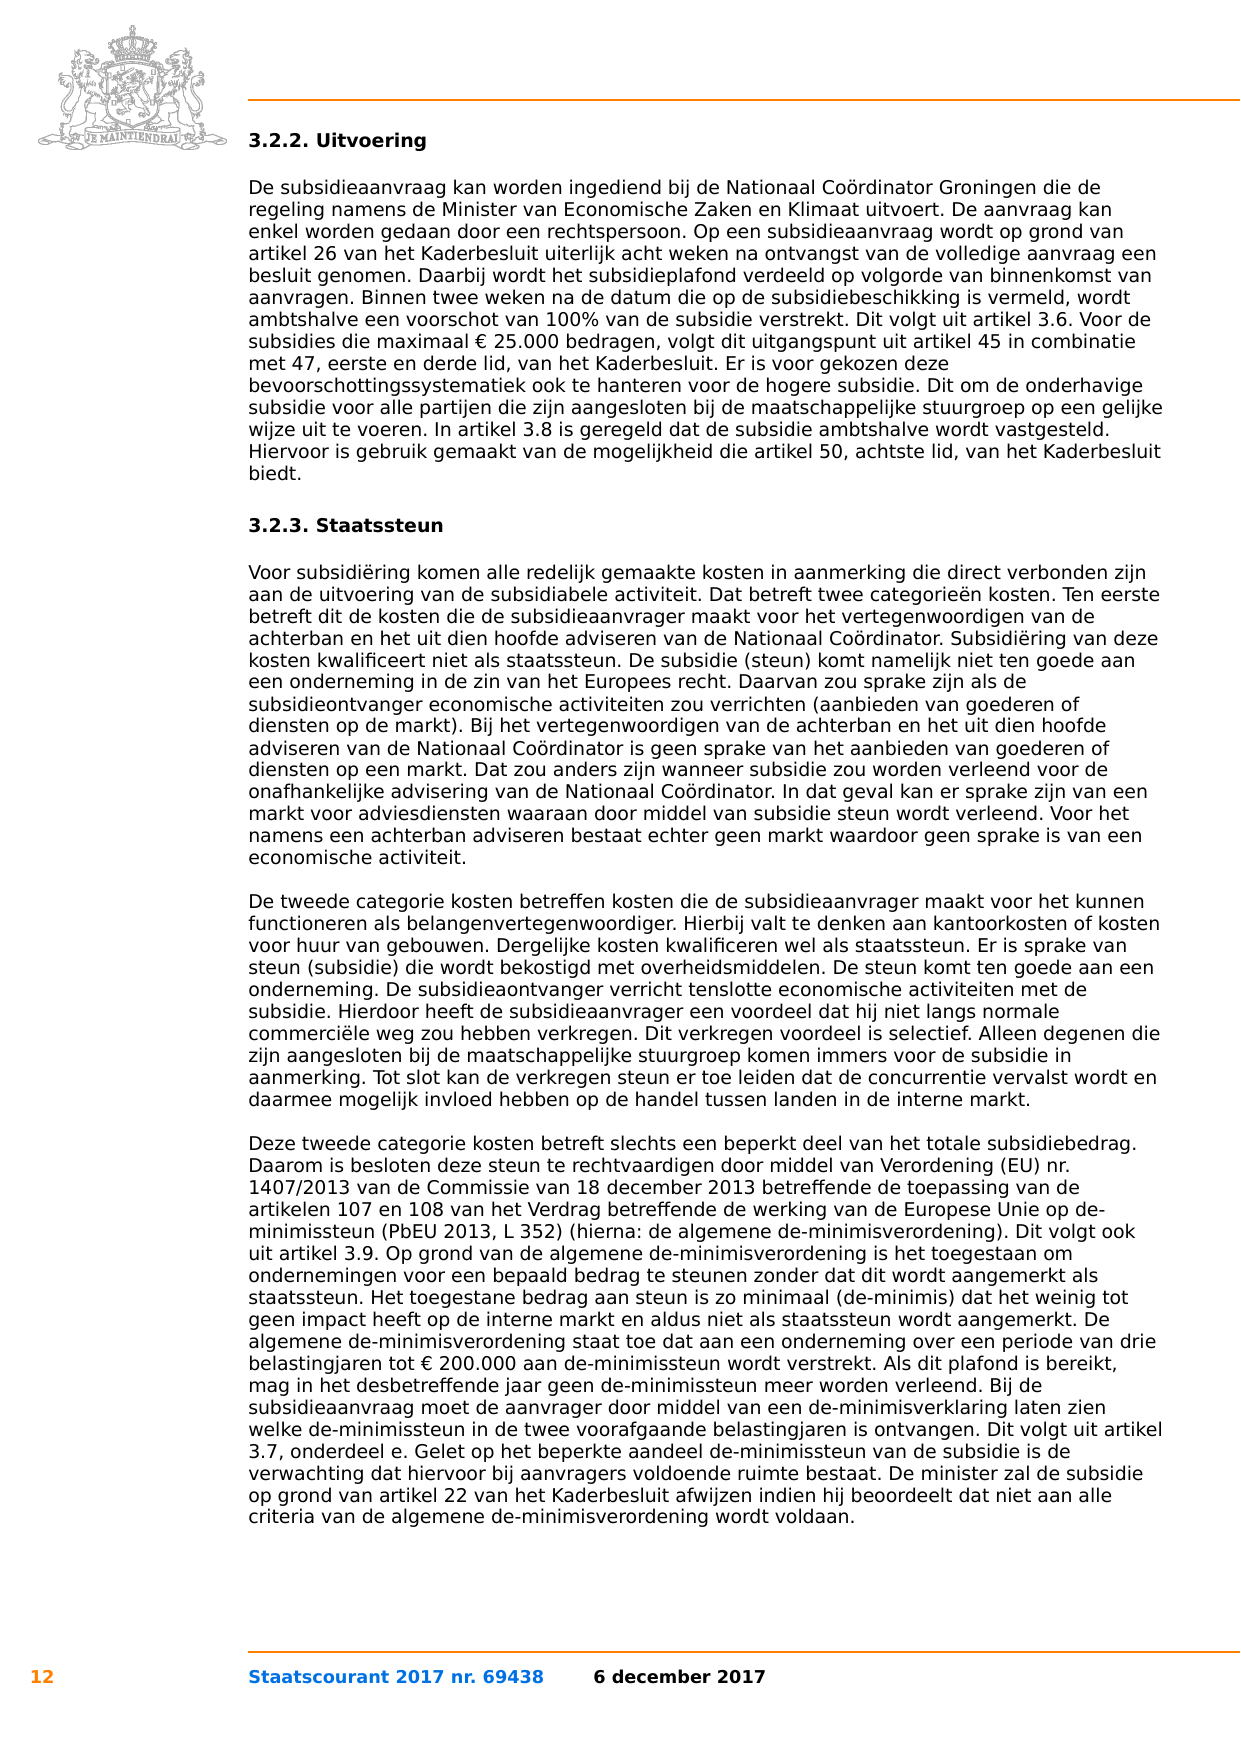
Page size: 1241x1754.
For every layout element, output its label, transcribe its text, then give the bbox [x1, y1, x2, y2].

picture [38, 25, 227, 150]
subtitle 3.2.3. Staatssteun [248, 514, 1163, 537]
text Voor subsidiëring komen alle redelijk gemaakte kosten in aanmerking die direct verbonden zijn aan de uitvoering van de subsidiabele activiteit. Dat betreft twee categorieën kosten. Ten eerste betreft dit de kosten die de subsidieaanvrager maakt voor het vertegenwoordigen van de achterban en het uit dien hoofde adviseren van de Nationaal Coördinator. Subsidiëring van deze kosten kwalificeert niet als staatssteun. De subsidie (steun) komt namelijk niet ten goede aan een onderneming in de zin van het Europees recht. Daarvan zou sprake zijn als de subsidieontvanger economische activiteiten zou verrichten (aanbieden van goederen of diensten op de markt). Bij het vertegenwoordigen van de achterban en het uit dien hoofde adviseren van de Nationaal Coördinator is geen sprake van het aanbieden van goederen of diensten op een markt. Dat zou anders zijn wanneer subsidie zou worden verleend voor de onafhankelijke advisering van de Nationaal Coördinator. In dat geval kan er sprake zijn van een markt voor adviesdiensten waaraan door middel van subsidie steun wordt verleend. Voor het namens een achterban adviseren bestaat echter geen markt waardoor geen sprake is van een economische activiteit. [248, 562, 1163, 869]
text Deze tweede categorie kosten betreft slechts een beperkt deel van het totale subsidiebedrag. Daarom is besloten deze steun te rechtvaardigen door middel van Verordening (EU) nr. 1407/2013 van de Commissie van 18 december 2013 betreffende de toepassing van de artikelen 107 en 108 van het Verdrag betreffende de werking van de Europese Unie op de-minimissteun (PbEU 2013, L 352) (hierna: de algemene de-minimisverordening). Dit volgt ook uit artikel 3.9. Op grond van de algemene de-minimisverordening is het toegestaan om ondernemingen voor een bepaald bedrag te steunen zonder dat dit wordt aangemerkt als staatssteun. Het toegestane bedrag aan steun is zo minimaal (de-minimis) dat het weinig tot geen impact heeft op de interne markt en aldus niet als staatssteun wordt aangemerkt. De algemene de-minimisverordening staat toe dat aan een onderneming over een periode van drie belastingjaren tot € 200.000 aan de-minimissteun wordt verstrekt. Als dit plafond is bereikt, mag in het desbetreffende jaar geen de-minimissteun meer worden verleend. Bij de subsidieaanvraag moet de aanvrager door middel van een de-minimisverklaring laten zien welke de-minimissteun in de twee voorafgaande belastingjaren is ontvangen. Dit volgt uit artikel 3.7, onderdeel e. Gelet op het beperkte aandeel de-minimissteun van de subsidie is de verwachting dat hiervoor bij aanvragers voldoende ruimte bestaat. De minister zal de subsidie op grond van artikel 22 van het Kaderbesluit afwijzen indien hij beoordeelt dat niet aan alle criteria van de algemene de-minimisverordening wordt voldaan. [248, 1133, 1163, 1528]
text De tweede categorie kosten betreffen kosten die de subsidieaanvrager maakt voor het kunnen functioneren als belangenvertegenwoordiger. Hierbij valt te denken aan kantoorkosten of kosten voor huur van gebouwen. Dergelijke kosten kwalificeren wel als staatssteun. Er is sprake van steun (subsidie) die wordt bekostigd met overheidsmiddelen. De steun komt ten goede aan een onderneming. De subsidieaontvanger verricht tenslotte economische activiteiten met de subsidie. Hierdoor heeft de subsidieaanvrager een voordeel dat hij niet langs normale commerciële weg zou hebben verkregen. Dit verkregen voordeel is selectief. Alleen degenen die zijn aangesloten bij de maatschappelijke stuurgroep komen immers voor de subsidie in aanmerking. Tot slot kan de verkregen steun er toe leiden dat de concurrentie vervalst wordt en daarmee mogelijk invloed hebben op de handel tussen landen in de interne markt. [248, 891, 1163, 1111]
subtitle 3.2.2. Uitvoering [248, 130, 1163, 152]
text De subsidieaanvraag kan worden ingediend bij de Nationaal Coördinator Groningen die de regeling namens de Minister van Economische Zaken en Klimaat uitvoert. De aanvraag kan enkel worden gedaan door een rechtspersoon. Op een subsidieaanvraag wordt op grond van artikel 26 van het Kaderbesluit uiterlijk acht weken na ontvangst van de volledige aanvraag een besluit genomen. Daarbij wordt het subsidieplafond verdeeld op volgorde van binnenkomst van aanvragen. Binnen twee weken na de datum die op de subsidiebeschikking is vermeld, wordt ambtshalve een voorschot van 100% van de subsidie verstrekt. Dit volgt uit artikel 3.6. Voor de subsidies die maximaal € 25.000 bedragen, volgt dit uitgangspunt uit artikel 45 in combinatie met 47, eerste en derde lid, van het Kaderbesluit. Er is voor gekozen deze bevoorschottingssystematiek ook te hanteren voor de hogere subsidie. Dit om de onderhavige subsidie voor alle partijen die zijn aangesloten bij de maatschappelijke stuurgroep op een gelijke wijze uit te voeren. In artikel 3.8 is geregeld dat de subsidie ambtshalve wordt vastgesteld. Hiervoor is gebruik gemaakt van de mogelijkheid die artikel 50, achtste lid, van het Kaderbesluit biedt. [248, 177, 1163, 484]
